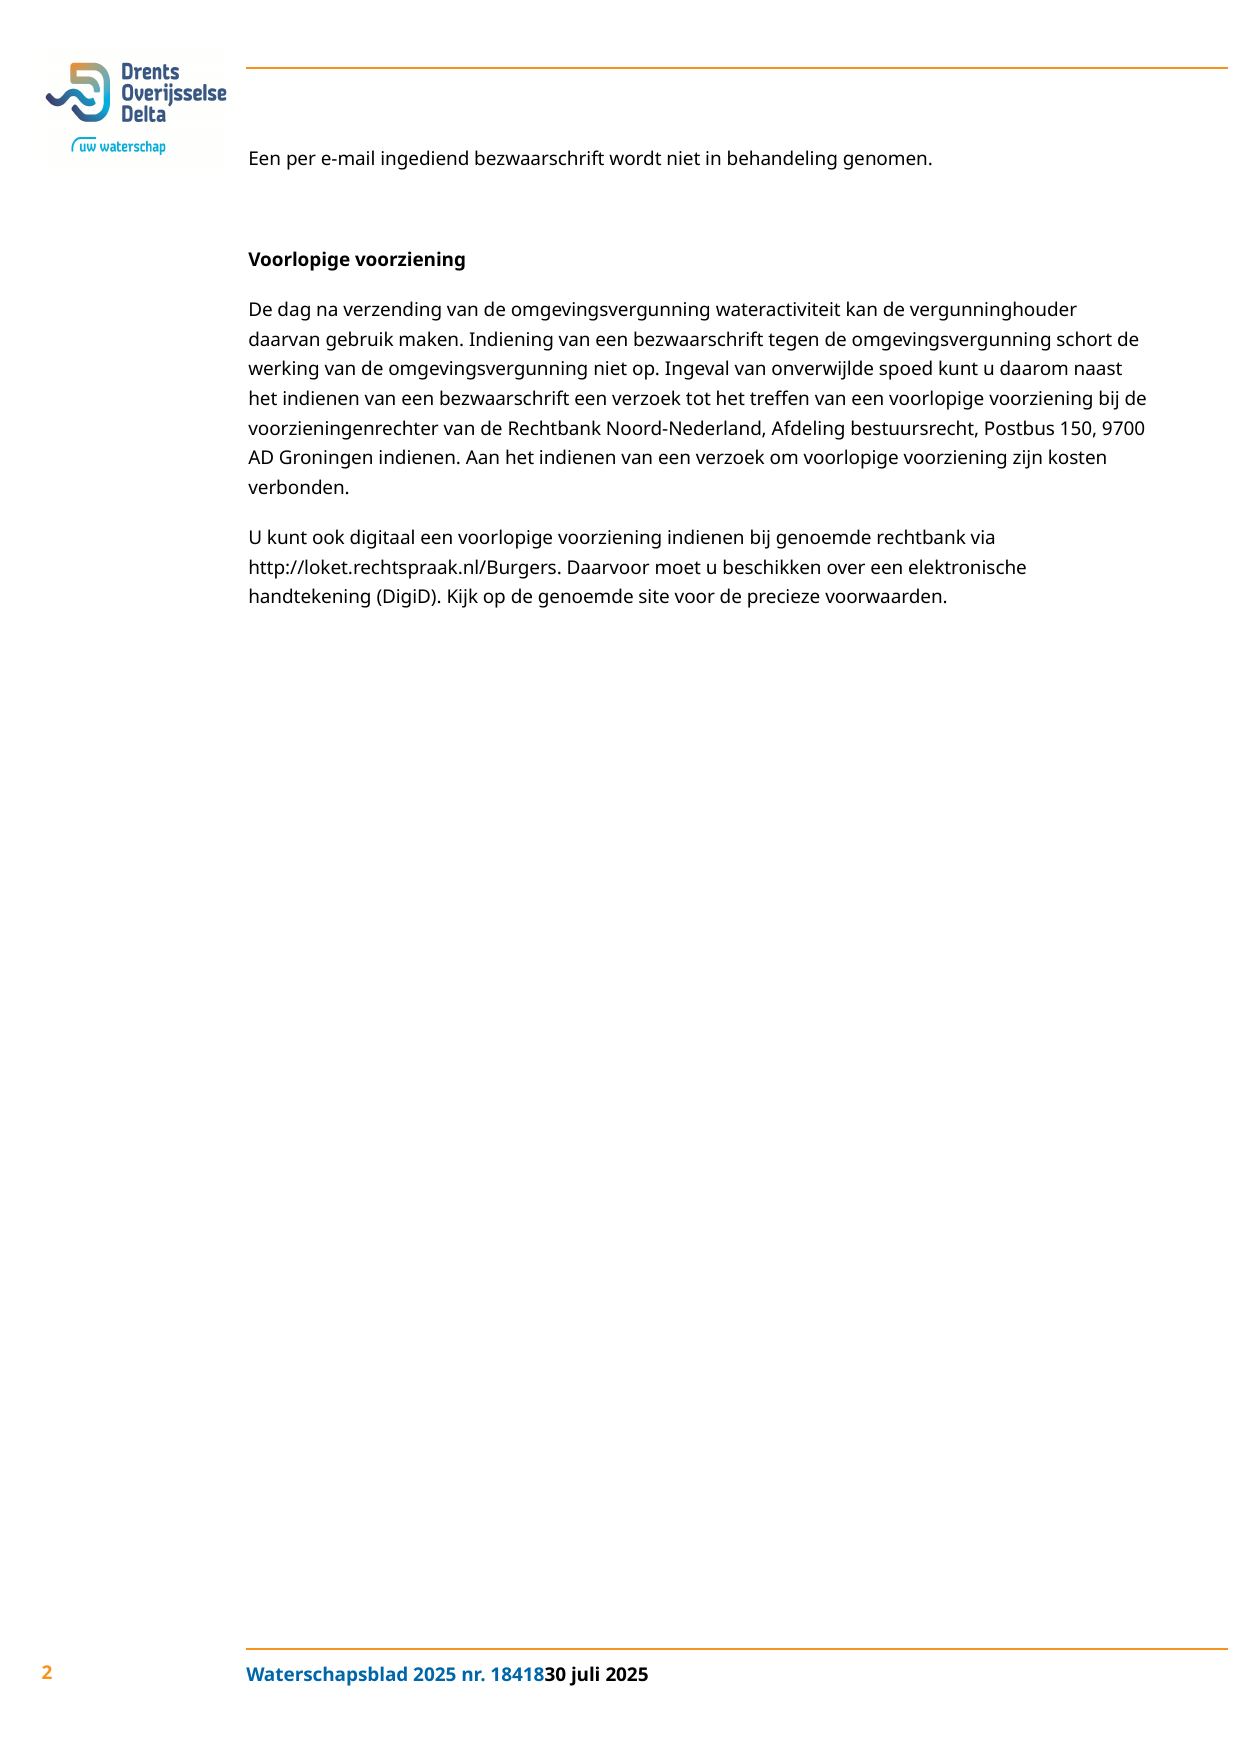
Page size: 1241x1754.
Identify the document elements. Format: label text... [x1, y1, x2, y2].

text U kunt ook digitaal een voorlopige voorziening indienen bij genoemde rechtbank via http://loket.rechtspraak.nl/Burgers. Daarvoor moet u beschikken over een elektronische handtekening (DigiD). Kijk op de genoemde site voor de precieze voorwaarden. [248, 524, 1152, 609]
text De dag na verzending van de omgevingsvergunning wateractiviteit kan de vergunninghouder daarvan gebruik maken. Indiening van een bezwaarschrift tegen de omgevingsvergunning schort de werking van de omgevingsvergunning niet op. Ingeval van onverwijlde spoed kunt u daarom naast het indienen van een bezwaarschrift een verzoek tot het treffen van een voorlopige voorziening bij de voorzieningenrechter van de Rechtbank Noord-Nederland, Afdeling bestuursrecht, Postbus 150, 9700 AD Groningen indienen. Aan het indienen van een verzoek om voorlopige voorziening zijn kosten verbonden. [248, 296, 1152, 500]
text Een per e-mail ingediend bezwaarschrift wordt niet in behandeling genomen. [248, 145, 1152, 171]
picture [41, 47, 231, 172]
text Voorlopige voorziening [248, 246, 1152, 272]
